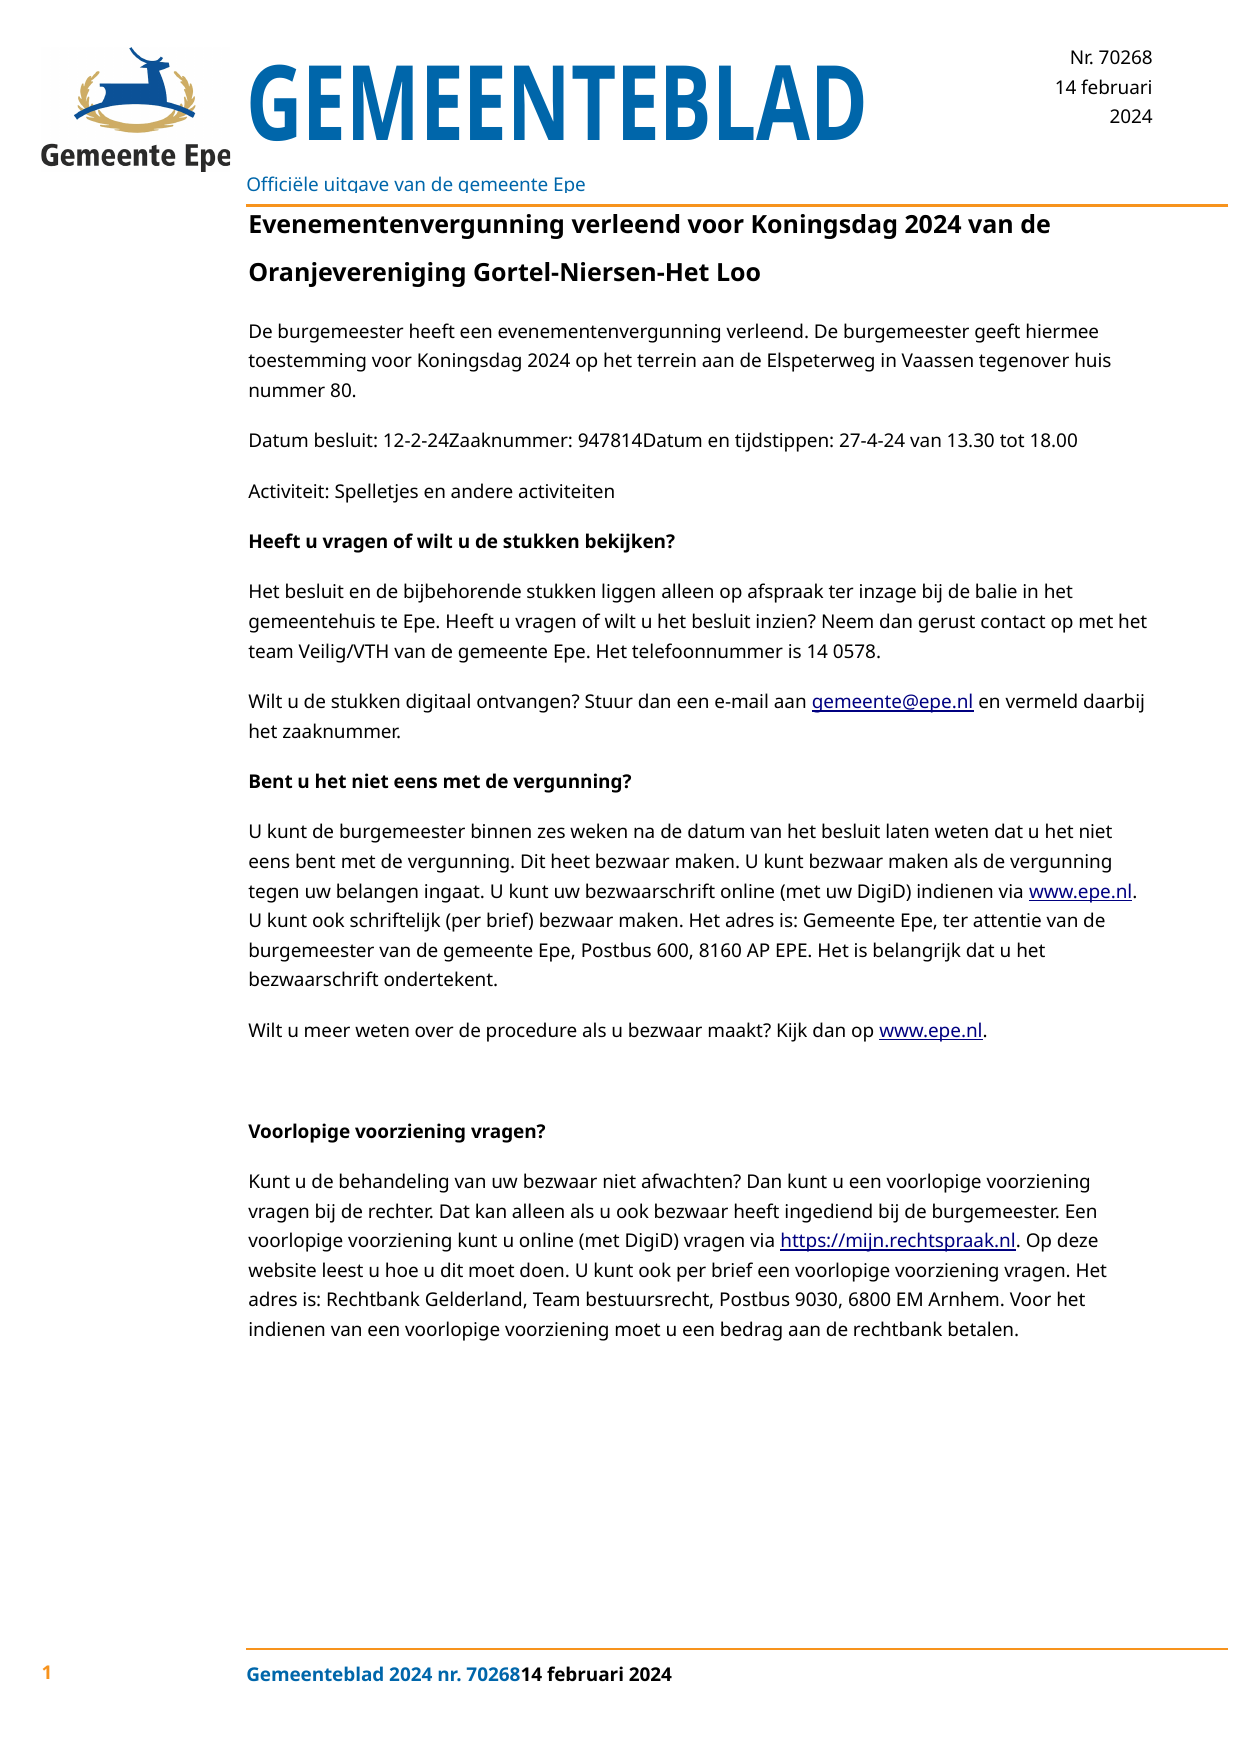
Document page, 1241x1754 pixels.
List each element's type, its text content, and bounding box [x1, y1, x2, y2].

text Heeft u vragen of wilt u de stukken bekijken? [248, 528, 1152, 554]
text Wilt u meer weten over de procedure als u bezwaar maakt? Kijk dan op www.epe.nl. [248, 1017, 1152, 1043]
text U kunt de burgemeester binnen zes weken na de datum van het besluit laten weten dat u het niet eens bent met de vergunning. Dit heet bezwaar maken. U kunt bezwaar maken als de vergunning tegen uw belangen ingaat. U kunt uw bezwaarschrift online (met uw DigiD) indienen via www.epe.nl. U kunt ook schriftelijk (per brief) bezwaar maken. Het adres is: Gemeente Epe, ter attentie van de burgemeester van de gemeente Epe, Postbus 600, 8160 AP EPE. Het is belangrijk dat u het bezwaarschrift ondertekent. [248, 819, 1152, 992]
text Activiteit: Spelletjes en andere activiteiten [248, 478, 1152, 504]
text Kunt u de behandeling van uw bezwaar niet afwachten? Dan kunt u een voorlopige voorziening vragen bij de rechter. Dat kan alleen als u ook bezwaar heeft ingediend bij de burgemeester. Een voorlopige voorziening kunt u online (met DigiD) vragen via https://mijn.rechtspraak.nl. Op deze website leest u hoe u dit moet doen. U kunt ook per brief een voorlopige voorziening vragen. Het adres is: Rechtbank Gelderland, Team bestuursrecht, Postbus 9030, 6800 EM Arnhem. Voor het indienen van een voorlopige voorziening moet u een bedrag aan de rechtbank betalen. [248, 1168, 1152, 1342]
text Het besluit en de bijbehorende stukken liggen alleen op afspraak ter inzage bij de balie in het gemeentehuis te Epe. Heeft u vragen of wilt u het besluit inzien? Neem dan gerust contact op met het team Veilig/VTH van de gemeente Epe. Het telefoonnummer is 14 0578. [248, 579, 1152, 664]
text Datum besluit: 12-2-24Zaaknummer: 947814Datum en tijdstippen: 27-4-24 van 13.30 tot 18.00 [248, 427, 1152, 453]
picture [41, 47, 231, 172]
text Voorlopige voorziening vragen? [248, 1118, 1152, 1144]
text Bent u het niet eens met de vergunning? [248, 768, 1152, 794]
text Evenementenvergunning verleend voor Koningsdag 2024 van de Oranjevereniging Gortel-Niersen-Het Loo [248, 207, 1152, 288]
text Wilt u de stukken digitaal ontvangen? Stuur dan een e-mail aan gemeente@epe.nl en vermeld daarbij het zaaknummer. [248, 688, 1152, 744]
text De burgemeester heeft een evenementenvergunning verleend. De burgemeester geeft hiermee toestemming voor Koningsdag 2024 op het terrein aan de Elspeterweg in Vaassen tegenover huis nummer 80. [248, 318, 1152, 403]
